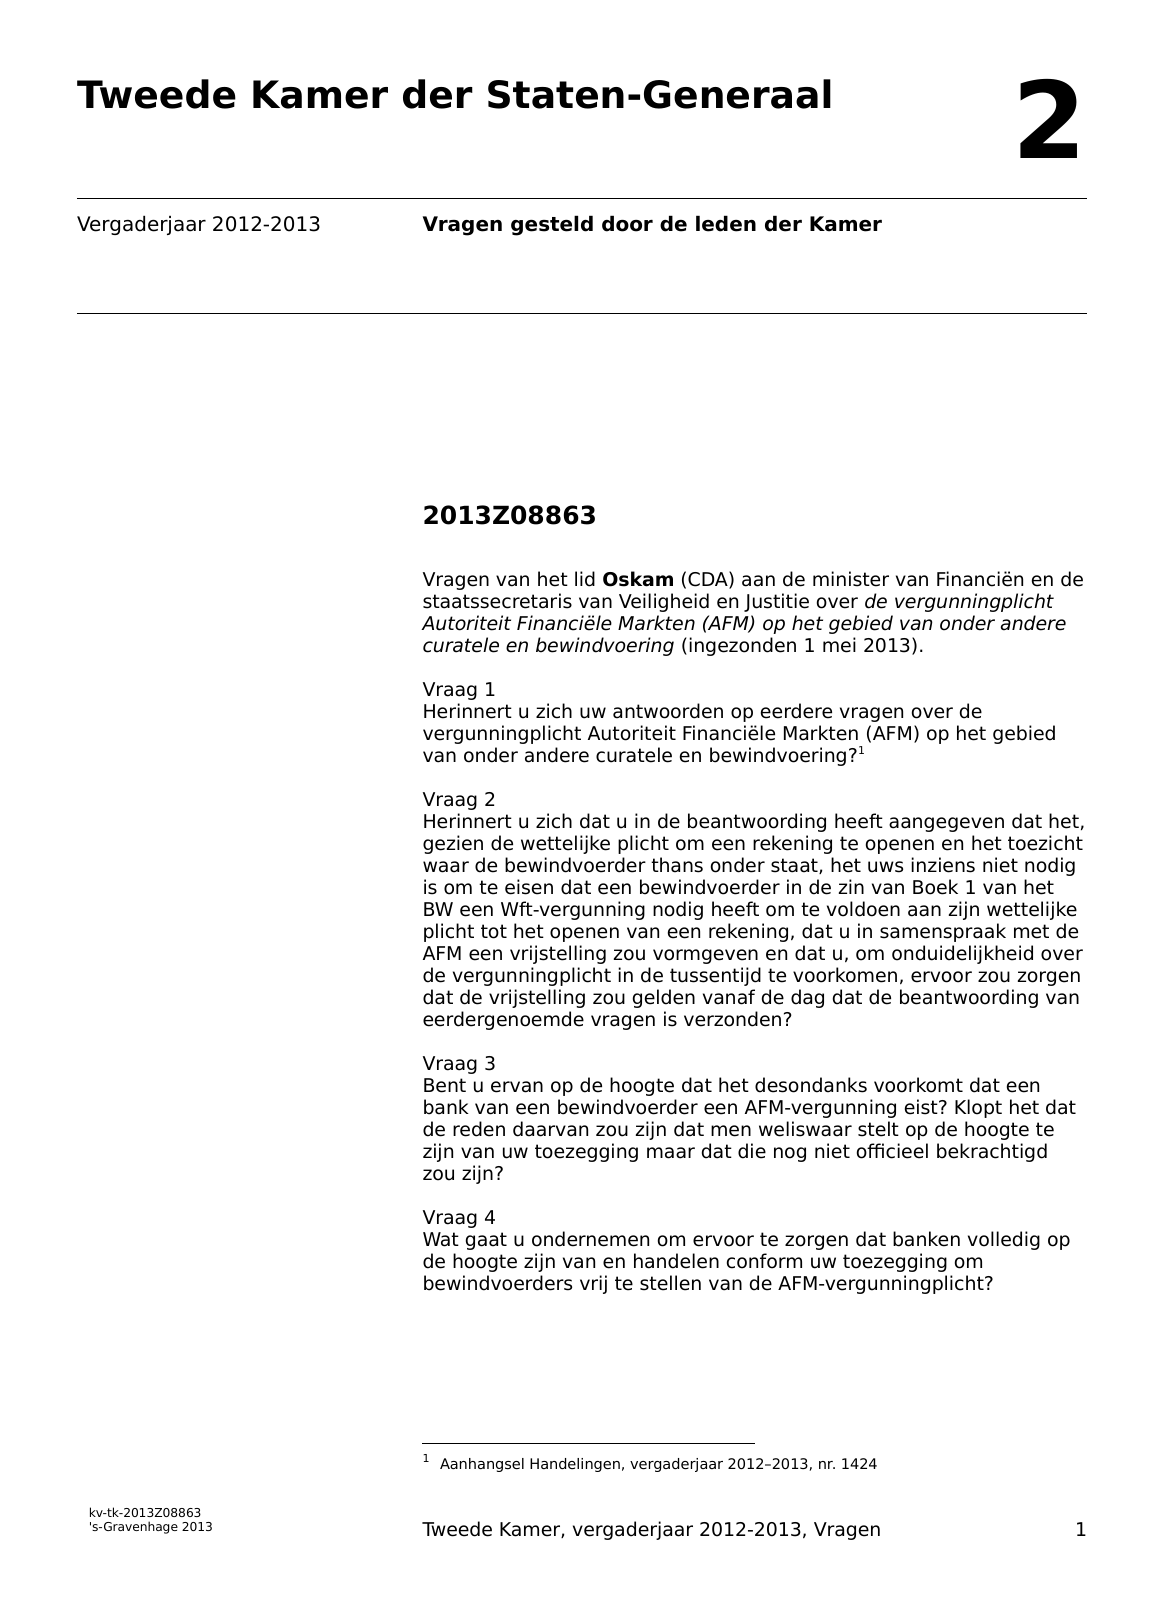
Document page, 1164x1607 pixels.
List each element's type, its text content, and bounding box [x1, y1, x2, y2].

text Vraag 3 [422, 1053, 1087, 1075]
text Wat gaat u ondernemen om ervoor te zorgen dat banken volledig op de hoogte zijn van en handelen conform uw toezegging om bewindvoerders vrij te stellen van de AFM-vergunningplicht? [422, 1229, 1087, 1295]
table_header 2 [886, 59, 1087, 198]
table_cell Vragen gesteld door de leden der Kamer [422, 199, 1087, 313]
text Vraag 2 [422, 789, 1087, 811]
text Vraag 1 [422, 679, 1087, 701]
table_cell Vergaderjaar 2012-2013 [77, 199, 422, 313]
text 2013Z08863 [422, 501, 1087, 531]
text Herinnert u zich uw antwoorden op eerdere vragen over de vergunningplicht Autoriteit Financiële Markten (AFM) op het gebied van onder andere curatele en bewindvoering? [422, 701, 1087, 767]
text Vragen van het lid Oskam (CDA) aan de minister van Financiën en de staatssecretaris van Veiligheid en Justitie over de vergunningplicht Autoriteit Financiële Markten (AFM) op het gebied van onder andere curatele en bewindvoering (ingezonden 1 mei 2013). [422, 569, 1087, 657]
text Herinnert u zich dat u in de beantwoording heeft aangegeven dat het, gezien de wettelijke plicht om een rekening te openen en het toezicht waar de bewindvoerder thans onder staat, het uws inziens niet nodig is om te eisen dat een bewindvoerder in de zin van Boek 1 van het BW een Wft-vergunning nodig heeft om te voldoen aan zijn wettelijke plicht tot het openen van een rekening, dat u in samenspraak met de AFM een vrijstelling zou vormgeven en dat u, om onduidelijkheid over de vergunningplicht in de tussentijd te voorkomen, ervoor zou zorgen dat de vrijstelling zou gelden vanaf de dag dat de beantwoording van eerdergenoemde vragen is verzonden? [422, 811, 1087, 1031]
text 's-Gravenhage 2013 [88, 1520, 323, 1534]
text kv-tk-2013Z08863 [88, 1506, 323, 1520]
text Aanhangsel Handelingen, vergaderjaar 2012–2013, nr. 1424 [422, 1452, 1087, 1474]
text Bent u ervan op de hoogte dat het desondanks voorkomt dat een bank van een bewindvoerder een AFM-vergunning eist? Klopt het dat de reden daarvan zou zijn dat men weliswaar stelt op de hoogte te zijn van uw toezegging maar dat die nog niet officieel bekrachtigd zou zijn? [422, 1075, 1087, 1185]
table_header Tweede Kamer der Staten-Generaal [77, 59, 886, 198]
text Vraag 4 [422, 1207, 1087, 1229]
